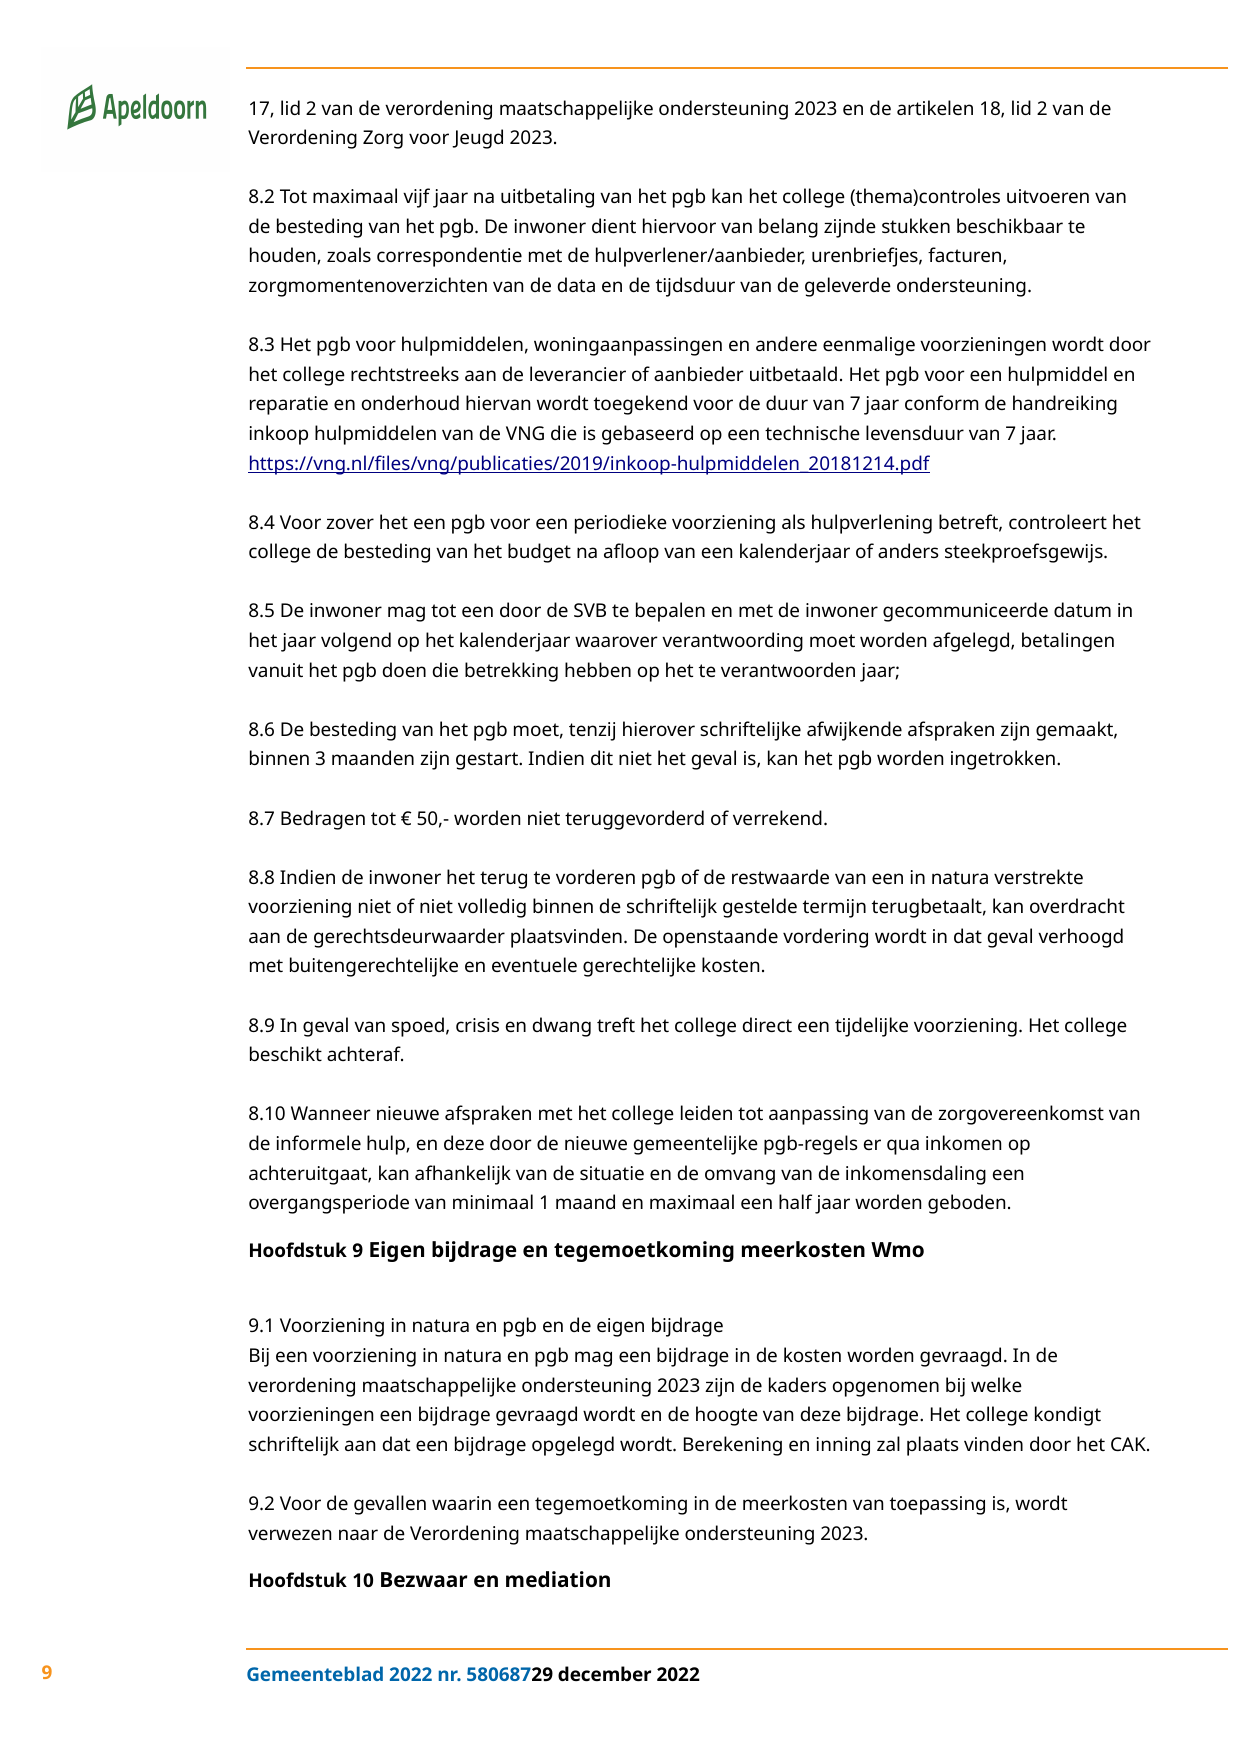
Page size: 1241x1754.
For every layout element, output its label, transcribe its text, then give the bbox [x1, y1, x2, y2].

text 8.4 Voor zover het een pgb voor een periodieke voorziening als hulpverlening betreft, controleert het college de besteding van het budget na afloop van een kalenderjaar of anders steekproefsgewijs. [248, 509, 1152, 564]
picture [41, 47, 231, 172]
text 8.10 Wanneer nieuwe afspraken met het college leiden tot aanpassing van de zorgovereenkomst van de informele hulp, en deze door de nieuwe gemeentelijke pgb-regels er qua inkomen op achteruitgaat, kan afhankelijk van de situatie en de omvang van de inkomensdaling een overgangsperiode van minimaal 1 maand en maximaal een half jaar worden geboden. [248, 1101, 1152, 1215]
text 9.2 Voor de gevallen waarin een tegemoetkoming in de meerkosten van toepassing is, wordt verwezen naar de Verordening maatschappelijke ondersteuning 2023. [248, 1490, 1152, 1546]
text 9.1 Voorziening in natura en pgb en de eigen bijdrage [248, 1313, 1152, 1338]
text Hoofdstuk 9 Eigen bijdrage en tegemoetkoming meerkosten Wmo [248, 1235, 1152, 1263]
text Hoofdstuk 10 Bezwaar en mediation [248, 1565, 1152, 1594]
text 17, lid 2 van de verordening maatschappelijke ondersteuning 2023 en de artikelen 18, lid 2 van de Verordening Zorg voor Jeugd 2023. [248, 95, 1152, 150]
text Bij een voorziening in natura en pgb mag een bijdrage in de kosten worden gevraagd. In de verordening maatschappelijke ondersteuning 2023 zijn de kaders opgenomen bij welke voorzieningen een bijdrage gevraagd wordt en de hoogte van deze bijdrage. Het college kondigt schriftelijk aan dat een bijdrage opgelegd wordt. Berekening en inning zal plaats vinden door het CAK. [248, 1342, 1152, 1457]
text 8.5 De inwoner mag tot een door de SVB te bepalen en met de inwoner gecommuniceerde datum in het jaar volgend op het kalenderjaar waarover verantwoording moet worden afgelegd, betalingen vanuit het pgb doen die betrekking hebben op het te verantwoorden jaar; [248, 598, 1152, 683]
text 8.2 Tot maximaal vijf jaar na uitbetaling van het pgb kan het college (thema)controles uitvoeren van de besteding van het pgb. De inwoner dient hiervoor van belang zijnde stukken beschikbaar te houden, zoals correspondentie met de hulpverlener/aanbieder, urenbriefjes, facturen, zorgmomentenoverzichten van de data en de tijdsduur van de geleverde ondersteuning. [248, 183, 1152, 298]
text 8.3 Het pgb voor hulpmiddelen, woningaanpassingen en andere eenmalige voorzieningen wordt door het college rechtstreeks aan de leverancier of aanbieder uitbetaald. Het pgb voor een hulpmiddel en reparatie en onderhoud hiervan wordt toegekend voor de duur van 7 jaar conform de handreiking inkoop hulpmiddelen van de VNG die is gebaseerd op een technische levensduur van 7 jaar. https://vng.nl/files/vng/publicaties/2019/inkoop-hulpmiddelen_20181214.pdf [248, 331, 1152, 476]
text 8.8 Indien de inwoner het terug te vorderen pgb of de restwaarde van een in natura verstrekte voorziening niet of niet volledig binnen de schriftelijk gestelde termijn terugbetaalt, kan overdracht aan de gerechtsdeurwaarder plaatsvinden. De openstaande vordering wordt in dat geval verhoogd met buitengerechtelijke en eventuele gerechtelijke kosten. [248, 864, 1152, 978]
text 8.9 In geval van spoed, crisis en dwang treft het college direct een tijdelijke voorziening. Het college beschikt achteraf. [248, 1012, 1152, 1067]
text 8.6 De besteding van het pgb moet, tenzij hierover schriftelijke afwijkende afspraken zijn gemaakt, binnen 3 maanden zijn gestart. Indien dit niet het geval is, kan het pgb worden ingetrokken. [248, 716, 1152, 771]
text 8.7 Bedragen tot € 50,- worden niet teruggevorderd of verrekend. [248, 805, 1152, 831]
